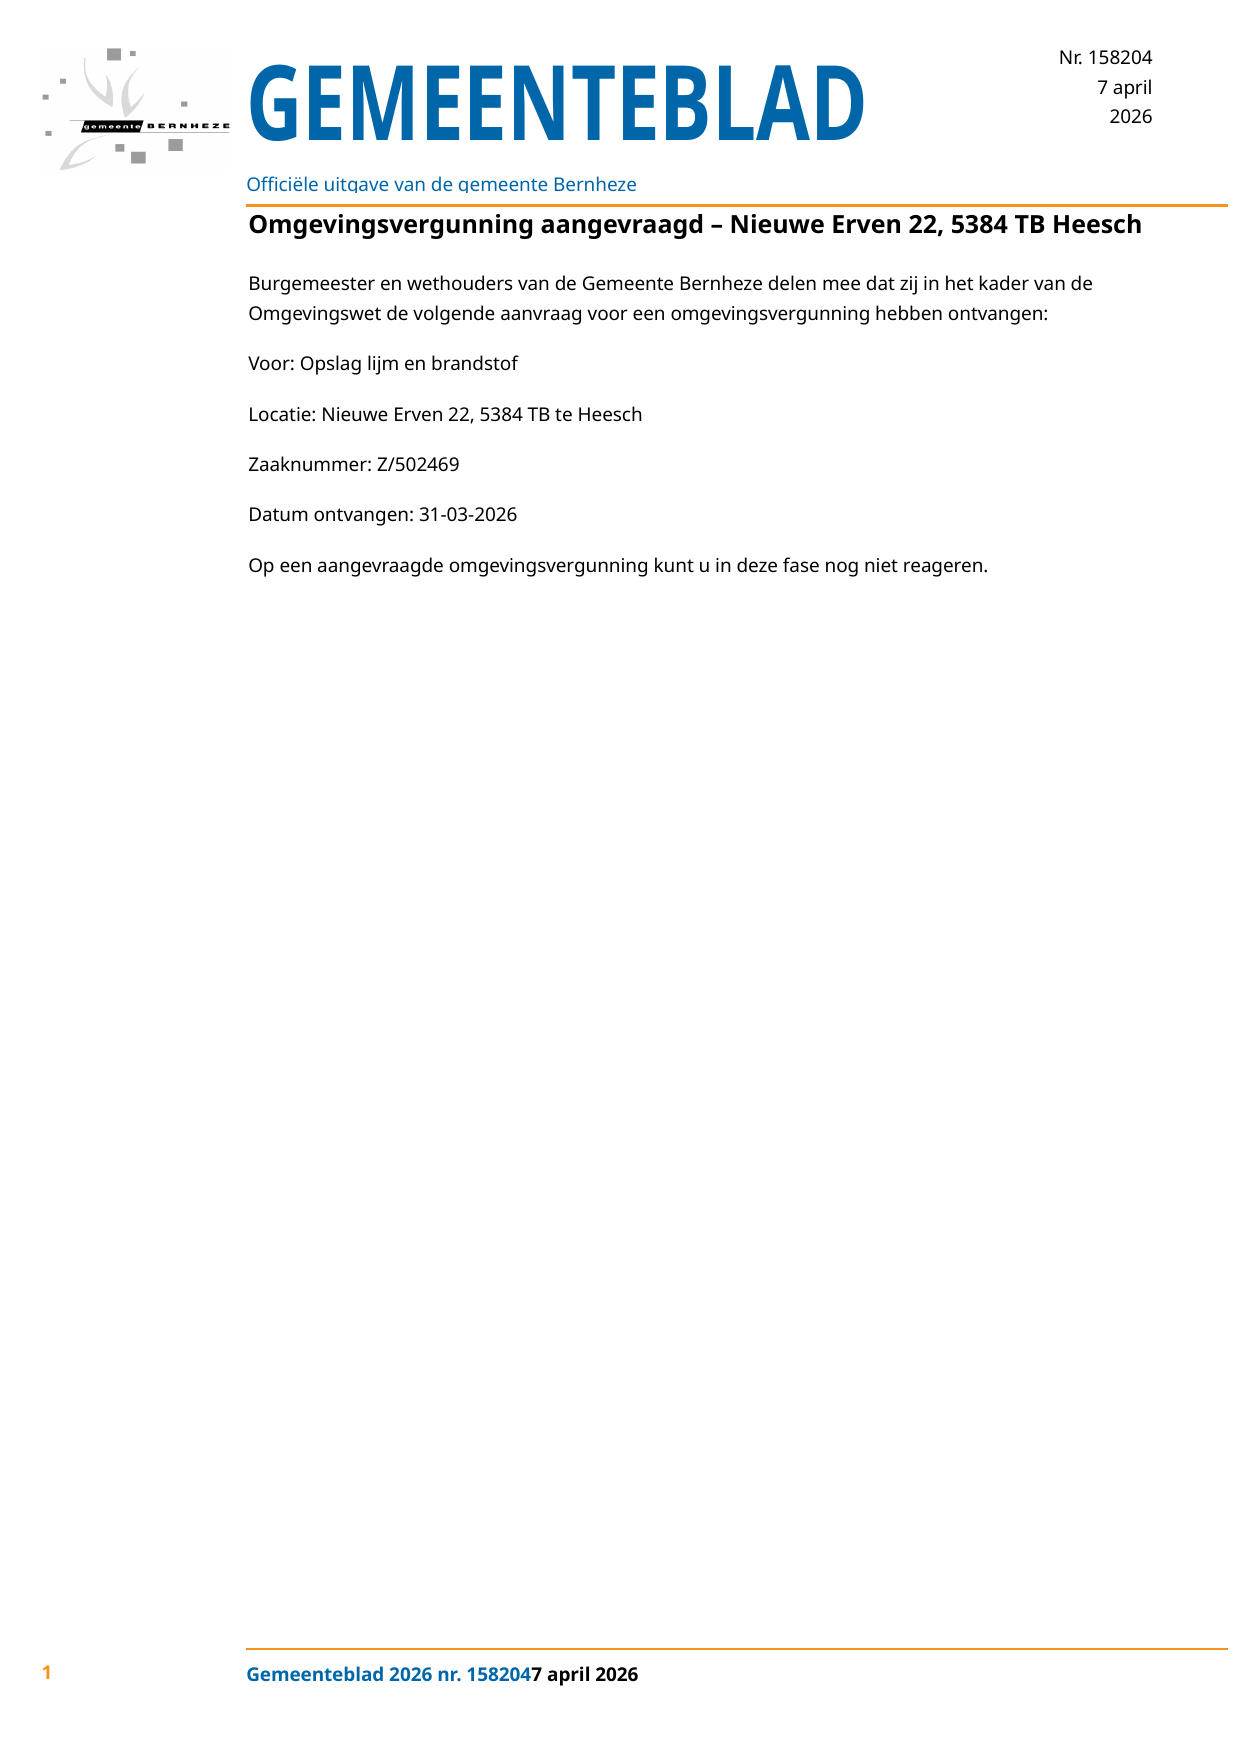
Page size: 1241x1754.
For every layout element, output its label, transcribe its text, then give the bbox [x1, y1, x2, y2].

text Zaaknummer: Z/502469 [248, 451, 1152, 477]
text Datum ontvangen: 31-03-2026 [248, 502, 1152, 527]
text Omgevingsvergunning aangevraagd – Nieuwe Erven 22, 5384 TB Heesch [248, 207, 1152, 241]
text Op een aangevraagde omgevingsvergunning kunt u in deze fase nog niet reageren. [248, 552, 1152, 578]
text Voor: Opslag lijm en brandstof [248, 350, 1152, 376]
text Locatie: Nieuwe Erven 22, 5384 TB te Heesch [248, 401, 1152, 426]
text Burgemeester en wethouders van de Gemeente Bernheze delen mee dat zij in het kader van de Omgevingswet de volgende aanvraag voor een omgevingsvergunning hebben ontvangen: [248, 270, 1152, 326]
picture [41, 47, 231, 172]
